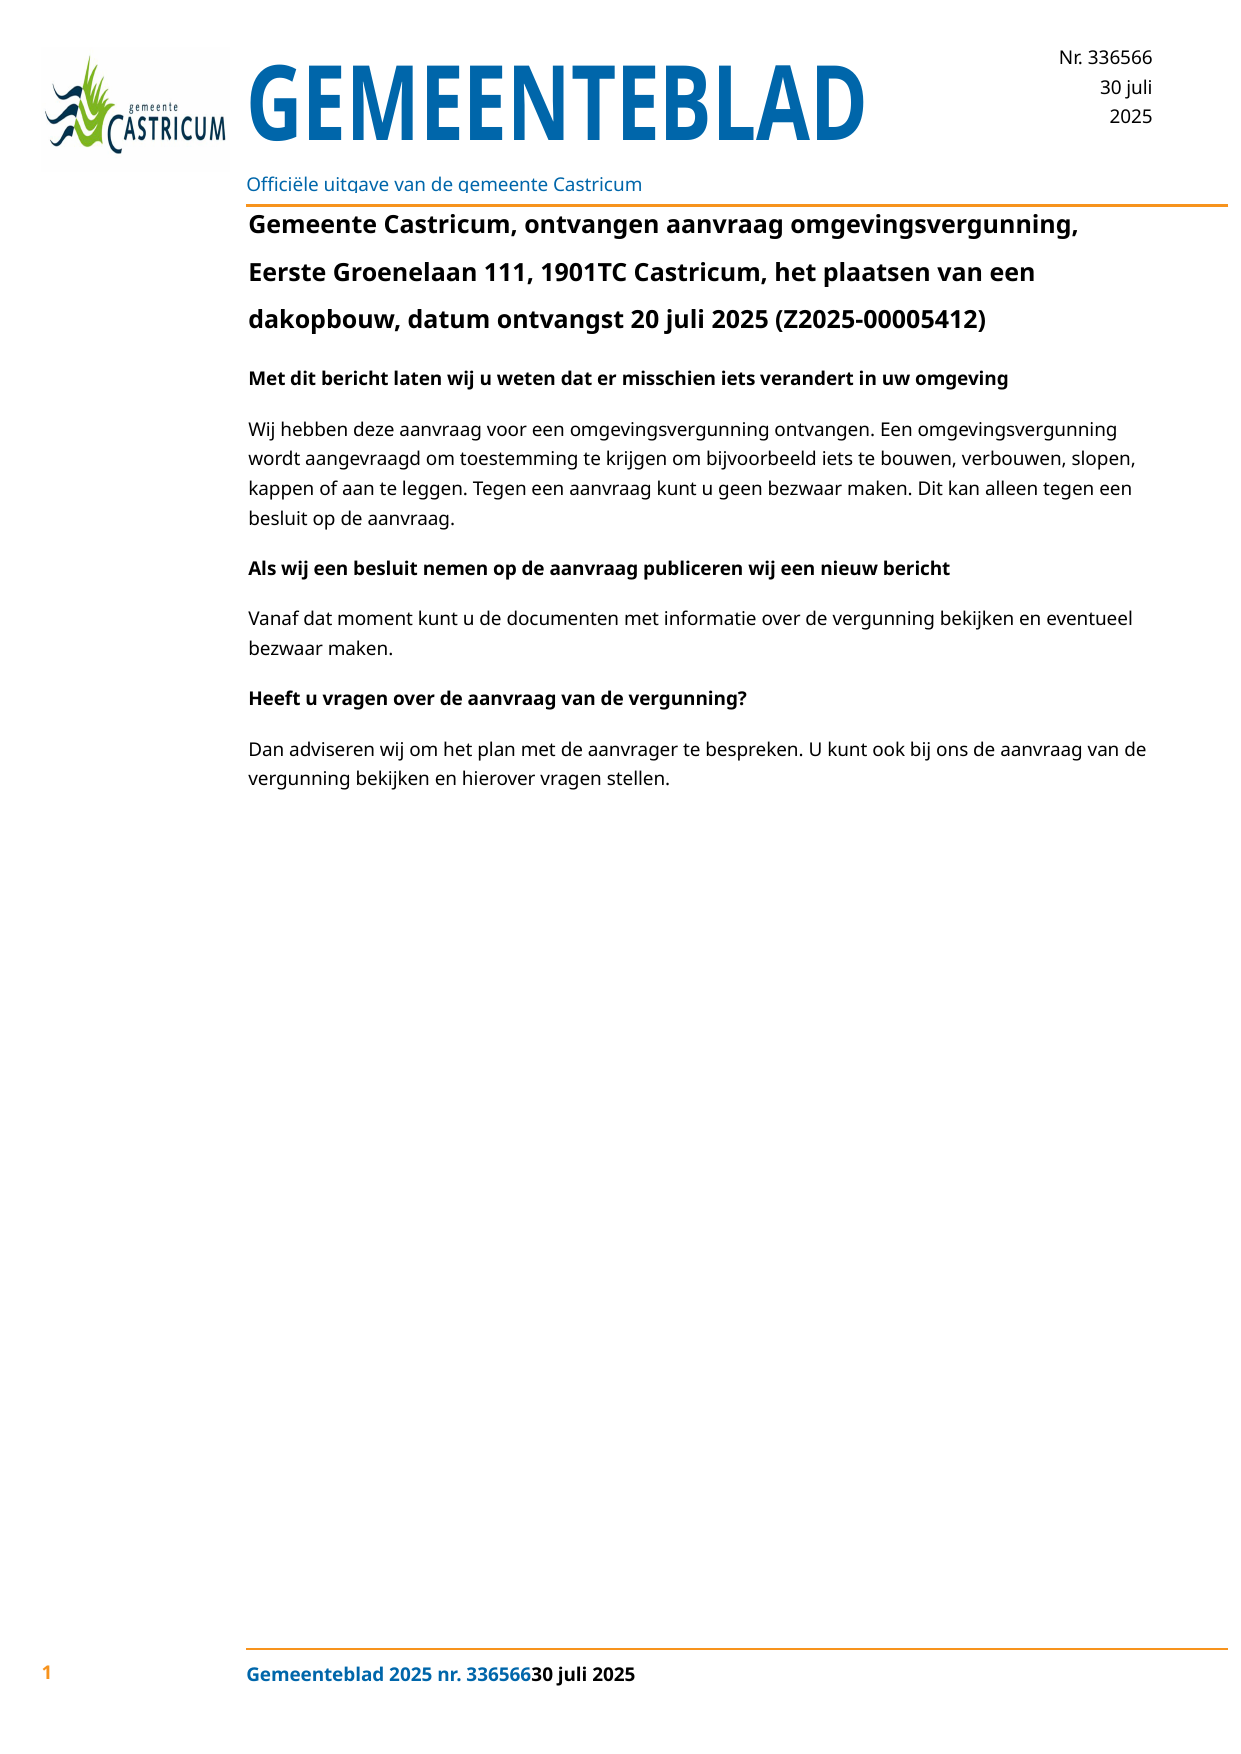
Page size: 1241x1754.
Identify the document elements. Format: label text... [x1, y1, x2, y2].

text Vanaf dat moment kunt u de documenten met informatie over de vergunning bekijken en eventueel bezwaar maken. [248, 606, 1152, 661]
text Wij hebben deze aanvraag voor een omgevingsvergunning ontvangen. Een omgevingsvergunning wordt aangevraagd om toestemming te krijgen om bijvoorbeeld iets te bouwen, verbouwen, slopen, kappen of aan te leggen. Tegen een aanvraag kunt u geen bezwaar maken. Dit kan alleen tegen een besluit op de aanvraag. [248, 416, 1152, 530]
text Gemeente Castricum, ontvangen aanvraag omgevingsvergunning, Eerste Groenelaan 111, 1901TC Castricum, het plaatsen van een dakopbouw, datum ontvangst 20 juli 2025 (Z2025-00005412) [248, 207, 1152, 336]
text Heeft u vragen over de aanvraag van de vergunning? [248, 686, 1152, 711]
text Dan adviseren wij om het plan met de aanvrager te bespreken. U kunt ook bij ons de aanvraag van de vergunning bekijken en hierover vragen stellen. [248, 736, 1152, 791]
picture [41, 47, 231, 172]
text Als wij een besluit nemen op de aanvraag publiceren wij een nieuw bericht [248, 555, 1152, 581]
text Met dit bericht laten wij u weten dat er misschien iets verandert in uw omgeving [248, 366, 1152, 391]
